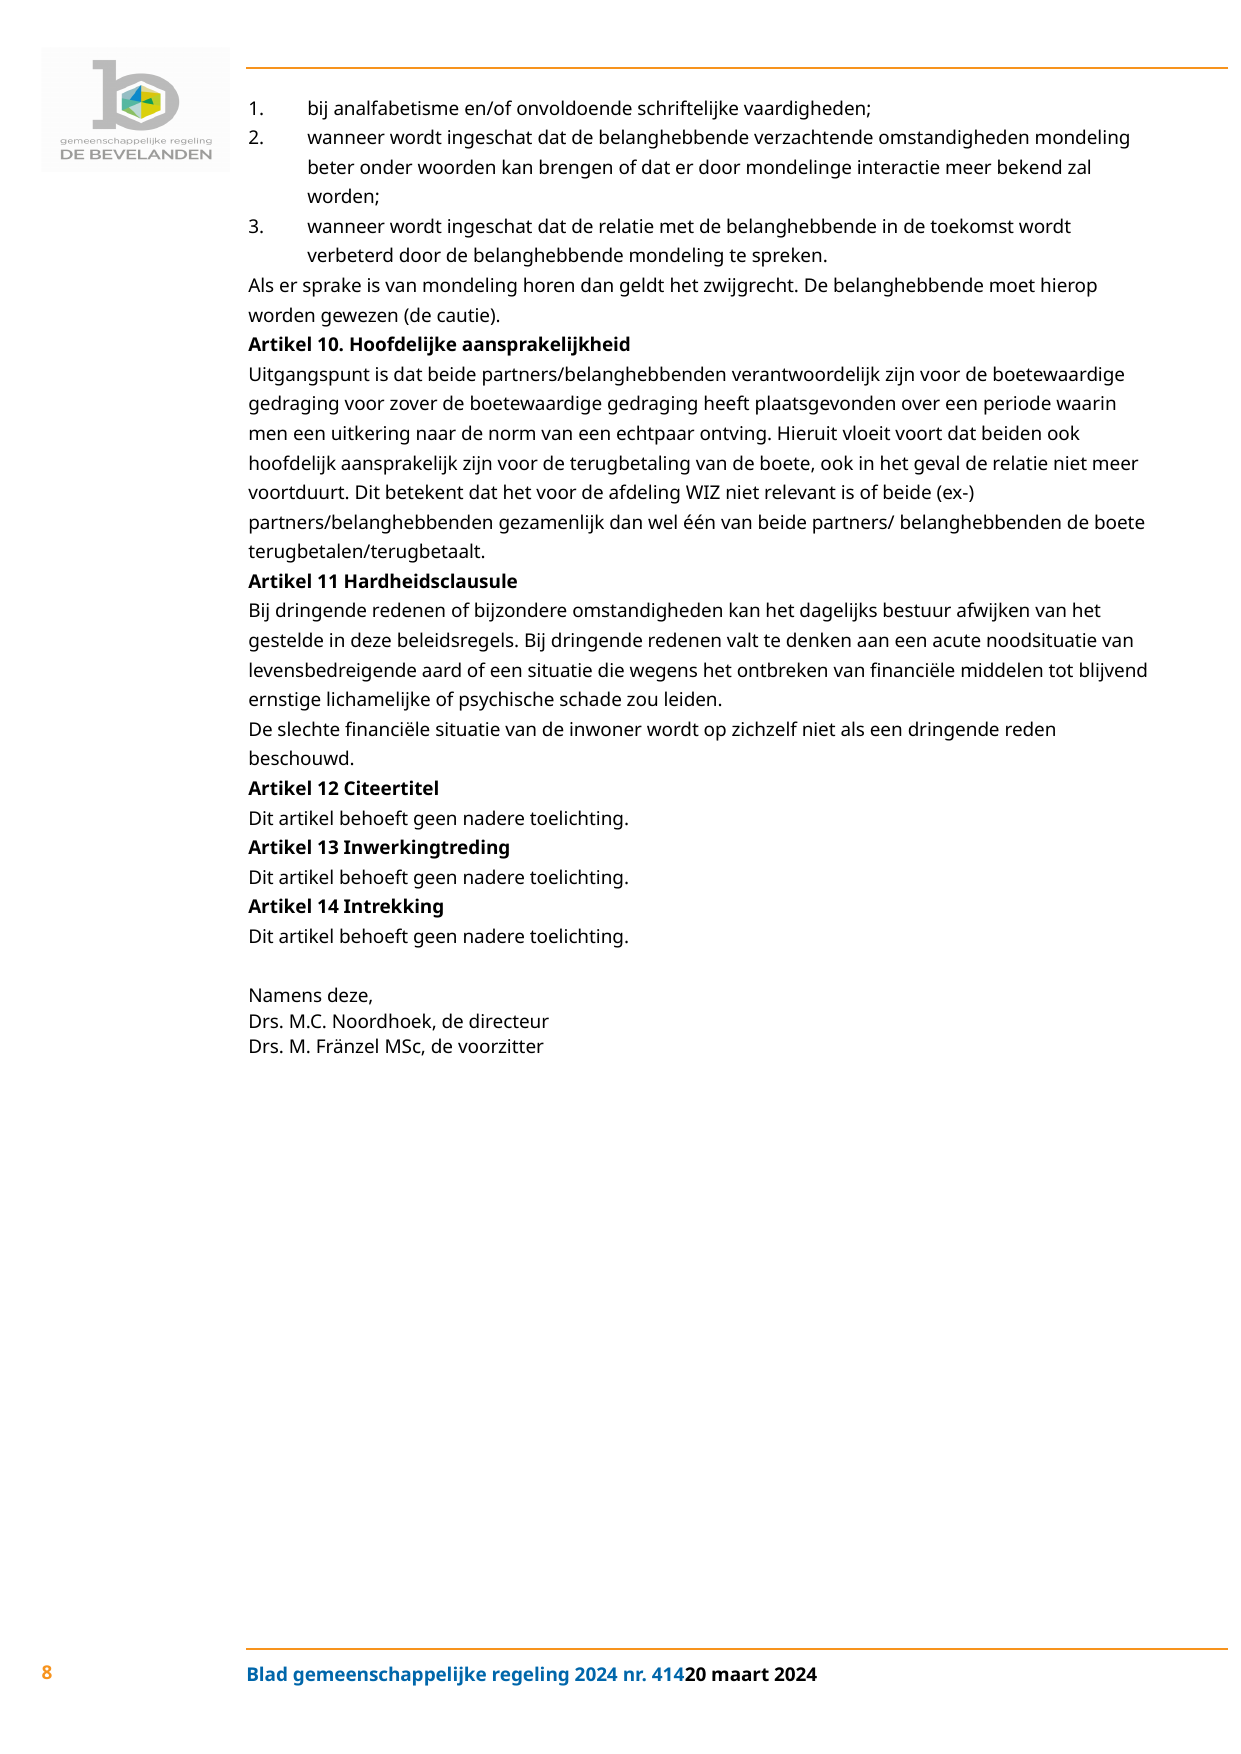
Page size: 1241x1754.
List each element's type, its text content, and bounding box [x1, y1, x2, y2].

picture [41, 47, 231, 172]
text Dit artikel behoeft geen nadere toelichting. [248, 805, 1152, 831]
list wanneer wordt ingeschat dat de belanghebbende verzachtende omstandigheden mondeling beter onder woorden kan brengen of dat er door mondelinge interactie meer bekend zal worden; [248, 124, 1152, 209]
text Dit artikel behoeft geen nadere toelichting. [248, 864, 1152, 890]
text Drs. M.C. Noordhoek, de directeur [248, 1008, 1152, 1034]
text De slechte financiële situatie van de inwoner wordt op zichzelf niet als een dringende reden beschouwd. [248, 716, 1152, 771]
list bij analfabetisme en/of onvoldoende schriftelijke vaardigheden; [248, 95, 1152, 121]
text Als er sprake is van mondeling horen dan geldt het zwijgrecht. De belanghebbende moet hierop worden gewezen (de cautie). [248, 272, 1152, 328]
text Bij dringende redenen of bijzondere omstandigheden kan het dagelijks bestuur afwijken van het gestelde in deze beleidsregels. Bij dringende redenen valt te denken aan een acute noodsituatie van levensbedreigende aard of een situatie die wegens het ontbreken van financiële middelen tot blijvend ernstige lichamelijke of psychische schade zou leiden. [248, 598, 1152, 712]
text Artikel 11 Hardheidsclausule [248, 568, 1152, 594]
text Uitgangspunt is dat beide partners/belanghebbenden verantwoordelijk zijn voor de boetewaardige gedraging voor zover de boetewaardige gedraging heeft plaatsgevonden over een periode waarin men een uitkering naar de norm van een echtpaar ontving. Hieruit vloeit voort dat beiden ook hoofdelijk aansprakelijk zijn voor de terugbetaling van de boete, ook in het geval de relatie niet meer voortduurt. Dit betekent dat het voor de afdeling WIZ niet relevant is of beide (ex-) partners/belanghebbenden gezamenlijk dan wel één van beide partners/ belanghebbenden de boete terugbetalen/terugbetaalt. [248, 361, 1152, 564]
text Artikel 13 Inwerkingtreding [248, 834, 1152, 860]
text Dit artikel behoeft geen nadere toelichting. [248, 923, 1152, 949]
text Artikel 10. Hoofdelijke aansprakelijkheid [248, 331, 1152, 357]
text Drs. M. Fränzel MSc, de voorzitter [248, 1034, 1152, 1059]
text Artikel 12 Citeertitel [248, 775, 1152, 801]
text Namens deze, [248, 982, 1152, 1008]
list wanneer wordt ingeschat dat de relatie met de belanghebbende in de toekomst wordt verbeterd door de belanghebbende mondeling te spreken. [248, 213, 1152, 268]
text Artikel 14 Intrekking [248, 893, 1152, 919]
